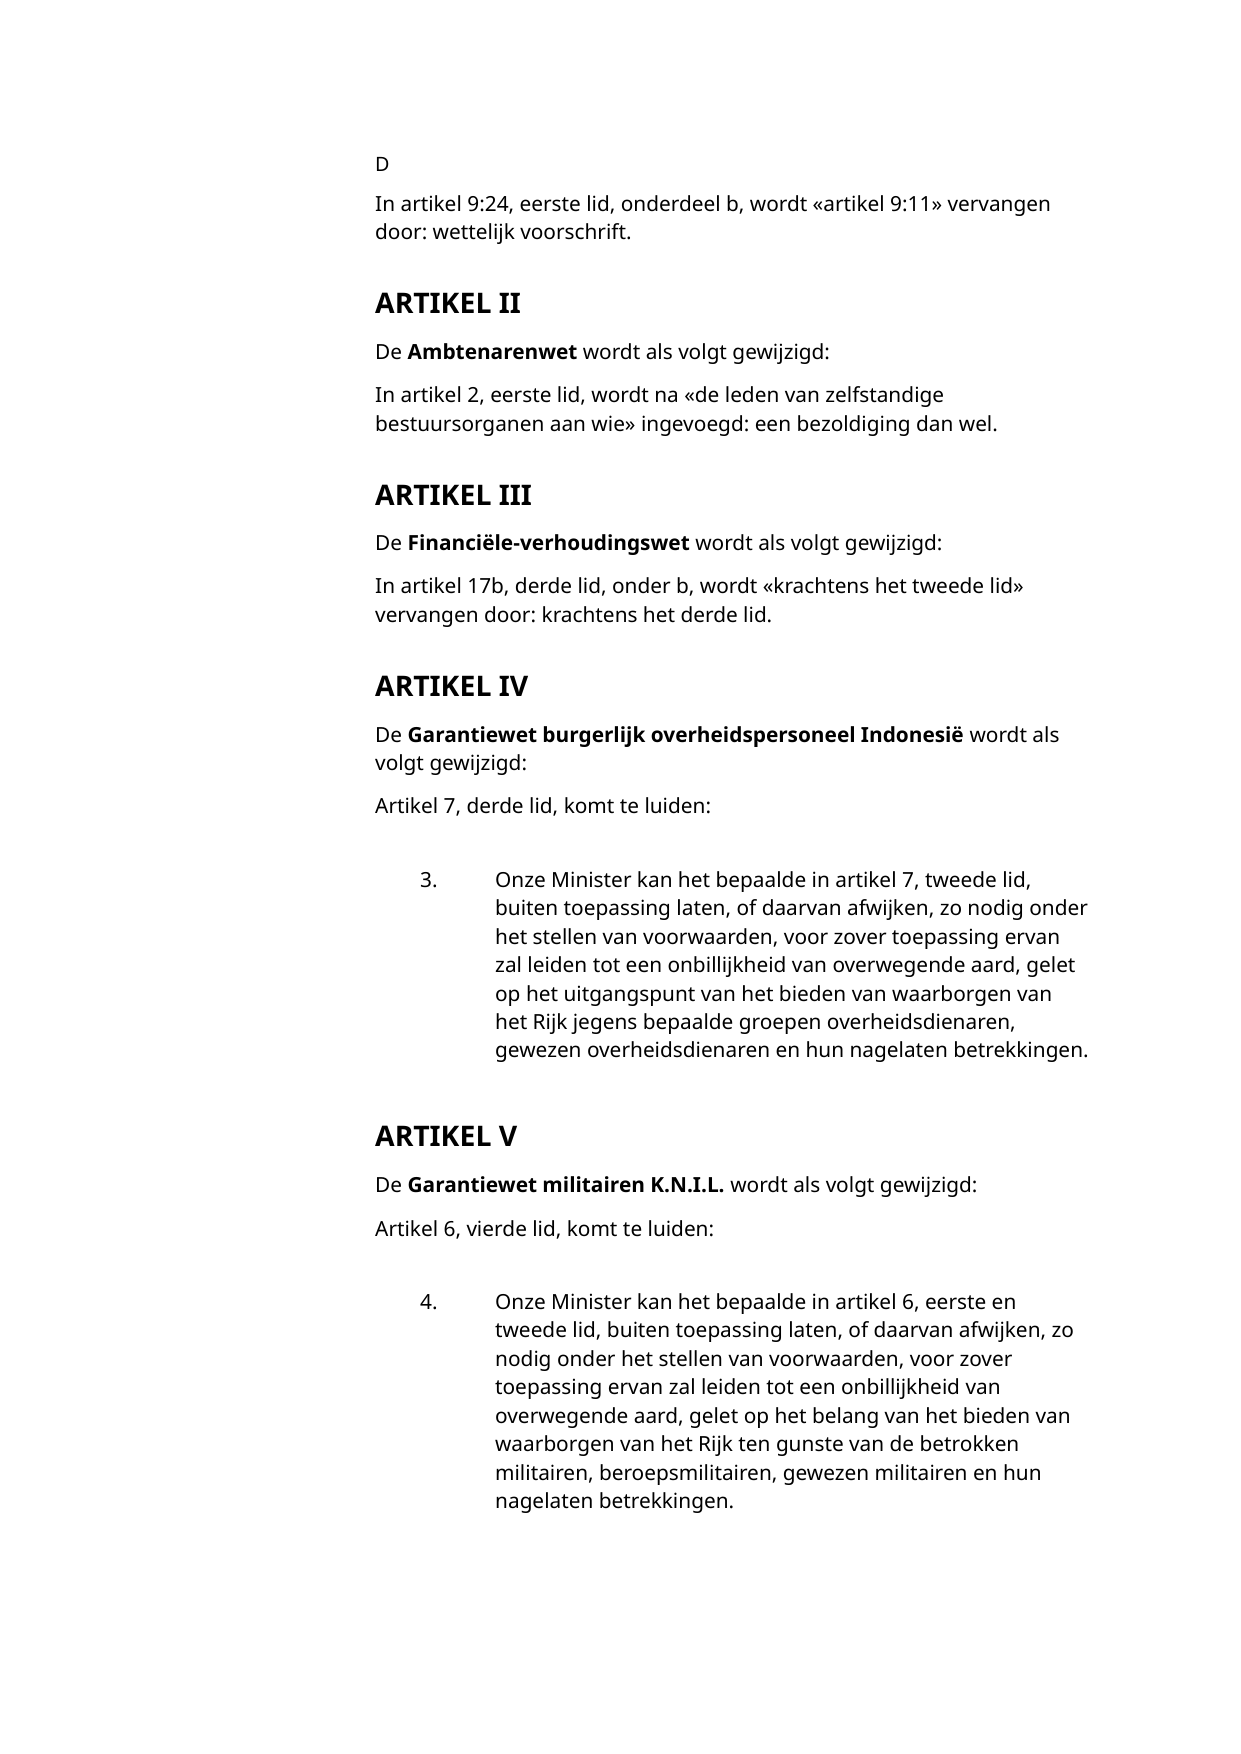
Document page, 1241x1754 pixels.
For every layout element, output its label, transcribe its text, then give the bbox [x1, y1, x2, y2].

subtitle ARTIKEL II [375, 283, 1090, 322]
text De Financiële-verhoudingswet wordt als volgt gewijzigd: [375, 528, 1090, 557]
text De Garantiewet militairen K.N.I.L. wordt als volgt gewijzigd: [375, 1170, 1090, 1199]
text Artikel 7, derde lid, komt te luiden: [375, 792, 1090, 820]
subtitle ARTIKEL IV [375, 666, 1090, 705]
text Artikel 6, vierde lid, komt te luiden: [375, 1214, 1090, 1242]
text D [375, 150, 1090, 177]
text In artikel 9:24, eerste lid, onderdeel b, wordt «artikel 9:11» vervangen door: wettelijk voorschrift. [375, 189, 1090, 246]
list Onze Minister kan het bepaalde in artikel 7, tweede lid, buiten toepassing laten, of daarvan afwijken, zo nodig onder het stellen van voorwaarden, voor zover toepassing ervan zal leiden tot een onbillijkheid van overwegende aard, gelet op het uitgangspunt van het bieden van waarborgen van het Rijk jegens bepaalde groepen overheidsdienaren, gewezen overheidsdienaren en hun nagelaten betrekkingen. [420, 865, 1090, 1064]
text In artikel 2, eerste lid, wordt na «de leden van zelfstandige bestuursorganen aan wie» ingevoegd: een bezoldiging dan wel. [375, 380, 1090, 437]
list Onze Minister kan het bepaalde in artikel 6, eerste en tweede lid, buiten toepassing laten, of daarvan afwijken, zo nodig onder het stellen van voorwaarden, voor zover toepassing ervan zal leiden tot een onbillijkheid van overwegende aard, gelet op het belang van het bieden van waarborgen van het Rijk ten gunste van de betrokken militairen, beroepsmilitairen, gewezen militairen en hun nagelaten betrekkingen. [420, 1287, 1090, 1514]
text De Garantiewet burgerlijk overheidspersoneel Indonesië wordt als volgt gewijzigd: [375, 720, 1090, 777]
text De Ambtenarenwet wordt als volgt gewijzigd: [375, 337, 1090, 365]
subtitle ARTIKEL III [375, 474, 1090, 513]
text In artikel 17b, derde lid, onder b, wordt «krachtens het tweede lid» vervangen door: krachtens het derde lid. [375, 572, 1090, 628]
subtitle ARTIKEL V [375, 1117, 1090, 1155]
